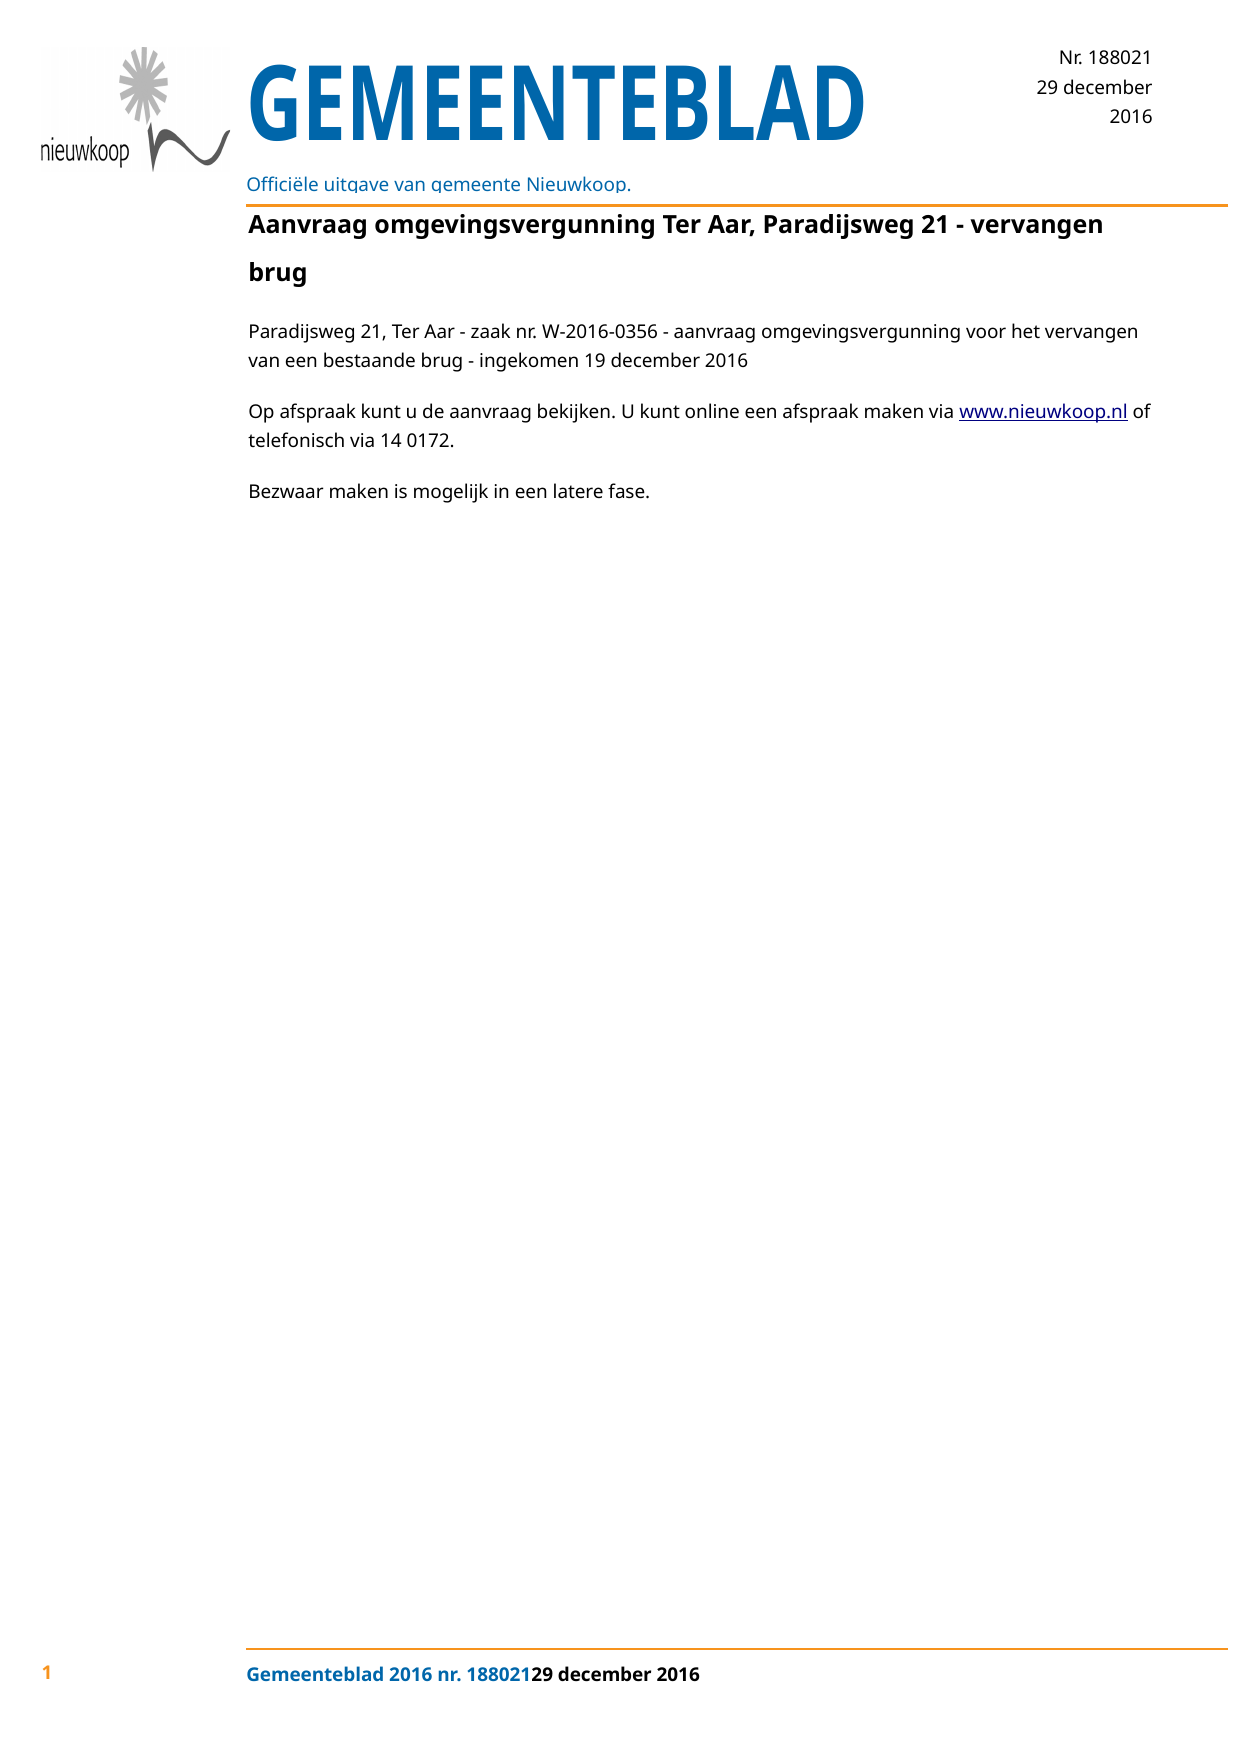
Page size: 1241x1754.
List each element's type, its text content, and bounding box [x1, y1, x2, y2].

text Op afspraak kunt u de aanvraag bekijken. U kunt online een afspraak maken via www.nieuwkoop.nl of telefonisch via 14 0172. [248, 398, 1152, 453]
text Paradijsweg 21, Ter Aar - zaak nr. W-2016-0356 - aanvraag omgevingsvergunning voor het vervangen van een bestaande brug - ingekomen 19 december 2016 [248, 318, 1152, 373]
text Bezwaar maken is mogelijk in een latere fase. [248, 478, 1152, 504]
text Aanvraag omgevingsvergunning Ter Aar, Paradijsweg 21 - vervangen brug [248, 207, 1152, 288]
picture [41, 47, 231, 172]
